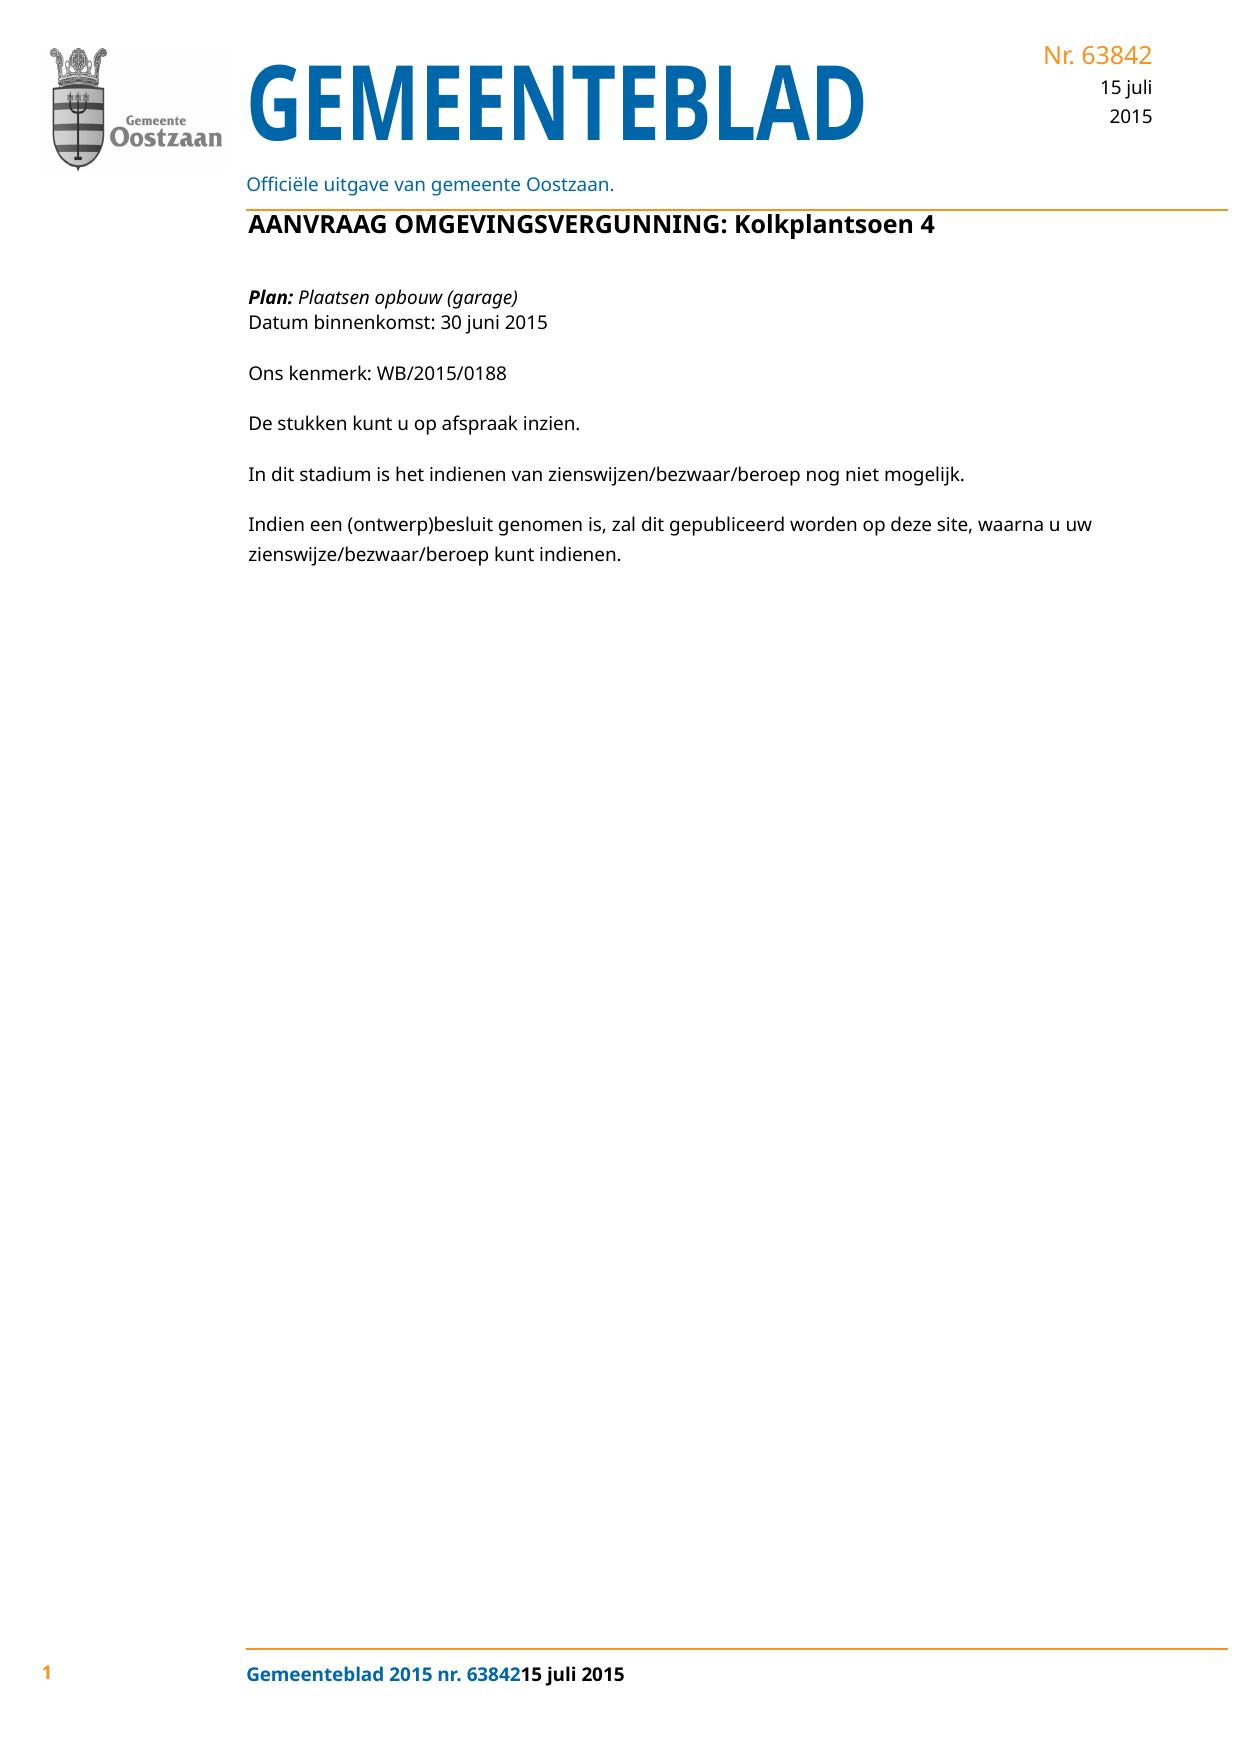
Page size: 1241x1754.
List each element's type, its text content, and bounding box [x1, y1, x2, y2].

picture [41, 47, 231, 172]
text Datum binnenkomst: 30 juni 2015 [248, 309, 1152, 335]
text AANVRAAG OMGEVINGSVERGUNNING: Kolkplantsoen 4 [248, 211, 1152, 241]
text Indien een (ontwerp)besluit genomen is, zal dit gepubliceerd worden op deze site, waarna u uw zienswijze/bezwaar/beroep kunt indienen. [248, 511, 1152, 567]
text Ons kenmerk: WB/2015/0188 [248, 360, 1152, 386]
text De stukken kunt u op afspraak inzien. [248, 410, 1152, 436]
text In dit stadium is het indienen van zienswijzen/bezwaar/beroep nog niet mogelijk. [248, 461, 1152, 487]
text Plan: Plaatsen opbouw (garage) [248, 284, 1152, 309]
